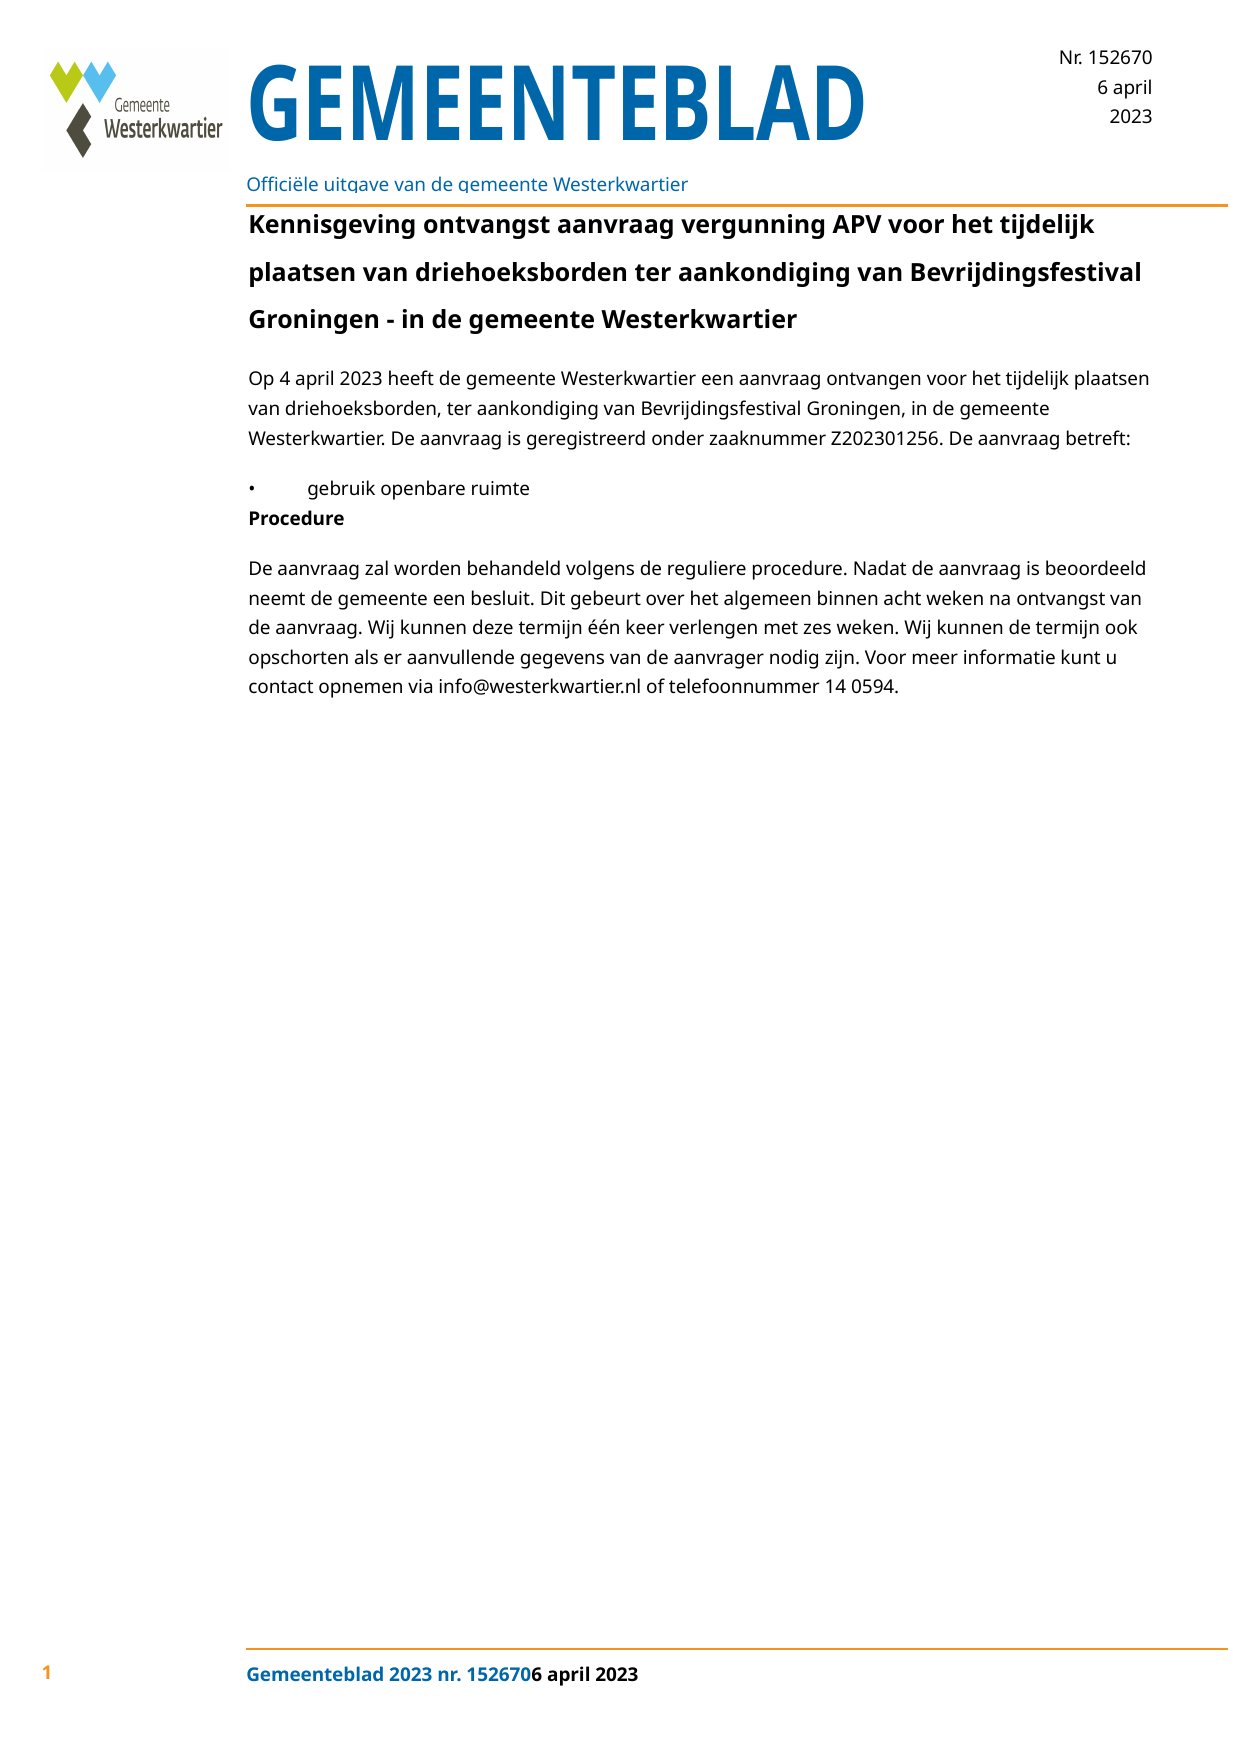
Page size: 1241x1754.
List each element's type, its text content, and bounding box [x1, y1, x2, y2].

text Op 4 april 2023 heeft de gemeente Westerkwartier een aanvraag ontvangen voor het tijdelijk plaatsen van driehoeksborden, ter aankondiging van Bevrijdingsfestival Groningen, in de gemeente Westerkwartier. De aanvraag is geregistreerd onder zaaknummer Z202301256. De aanvraag betreft: [248, 366, 1152, 450]
text Procedure [248, 505, 1152, 530]
list gebruik openbare ruimte [248, 475, 1152, 501]
picture [41, 47, 231, 172]
text De aanvraag zal worden behandeld volgens de reguliere procedure. Nadat de aanvraag is beoordeeld neemt de gemeente een besluit. Dit gebeurt over het algemeen binnen acht weken na ontvangst van de aanvraag. Wij kunnen deze termijn één keer verlengen met zes weken. Wij kunnen de termijn ook opschorten als er aanvullende gegevens van de aanvrager nodig zijn. Voor meer informatie kunt u contact opnemen via info@westerkwartier.nl of telefoonnummer 14 0594. [248, 555, 1152, 699]
text Kennisgeving ontvangst aanvraag vergunning APV voor het tijdelijk plaatsen van driehoeksborden ter aankondiging van Bevrijdingsfestival Groningen - in de gemeente Westerkwartier [248, 207, 1152, 336]
